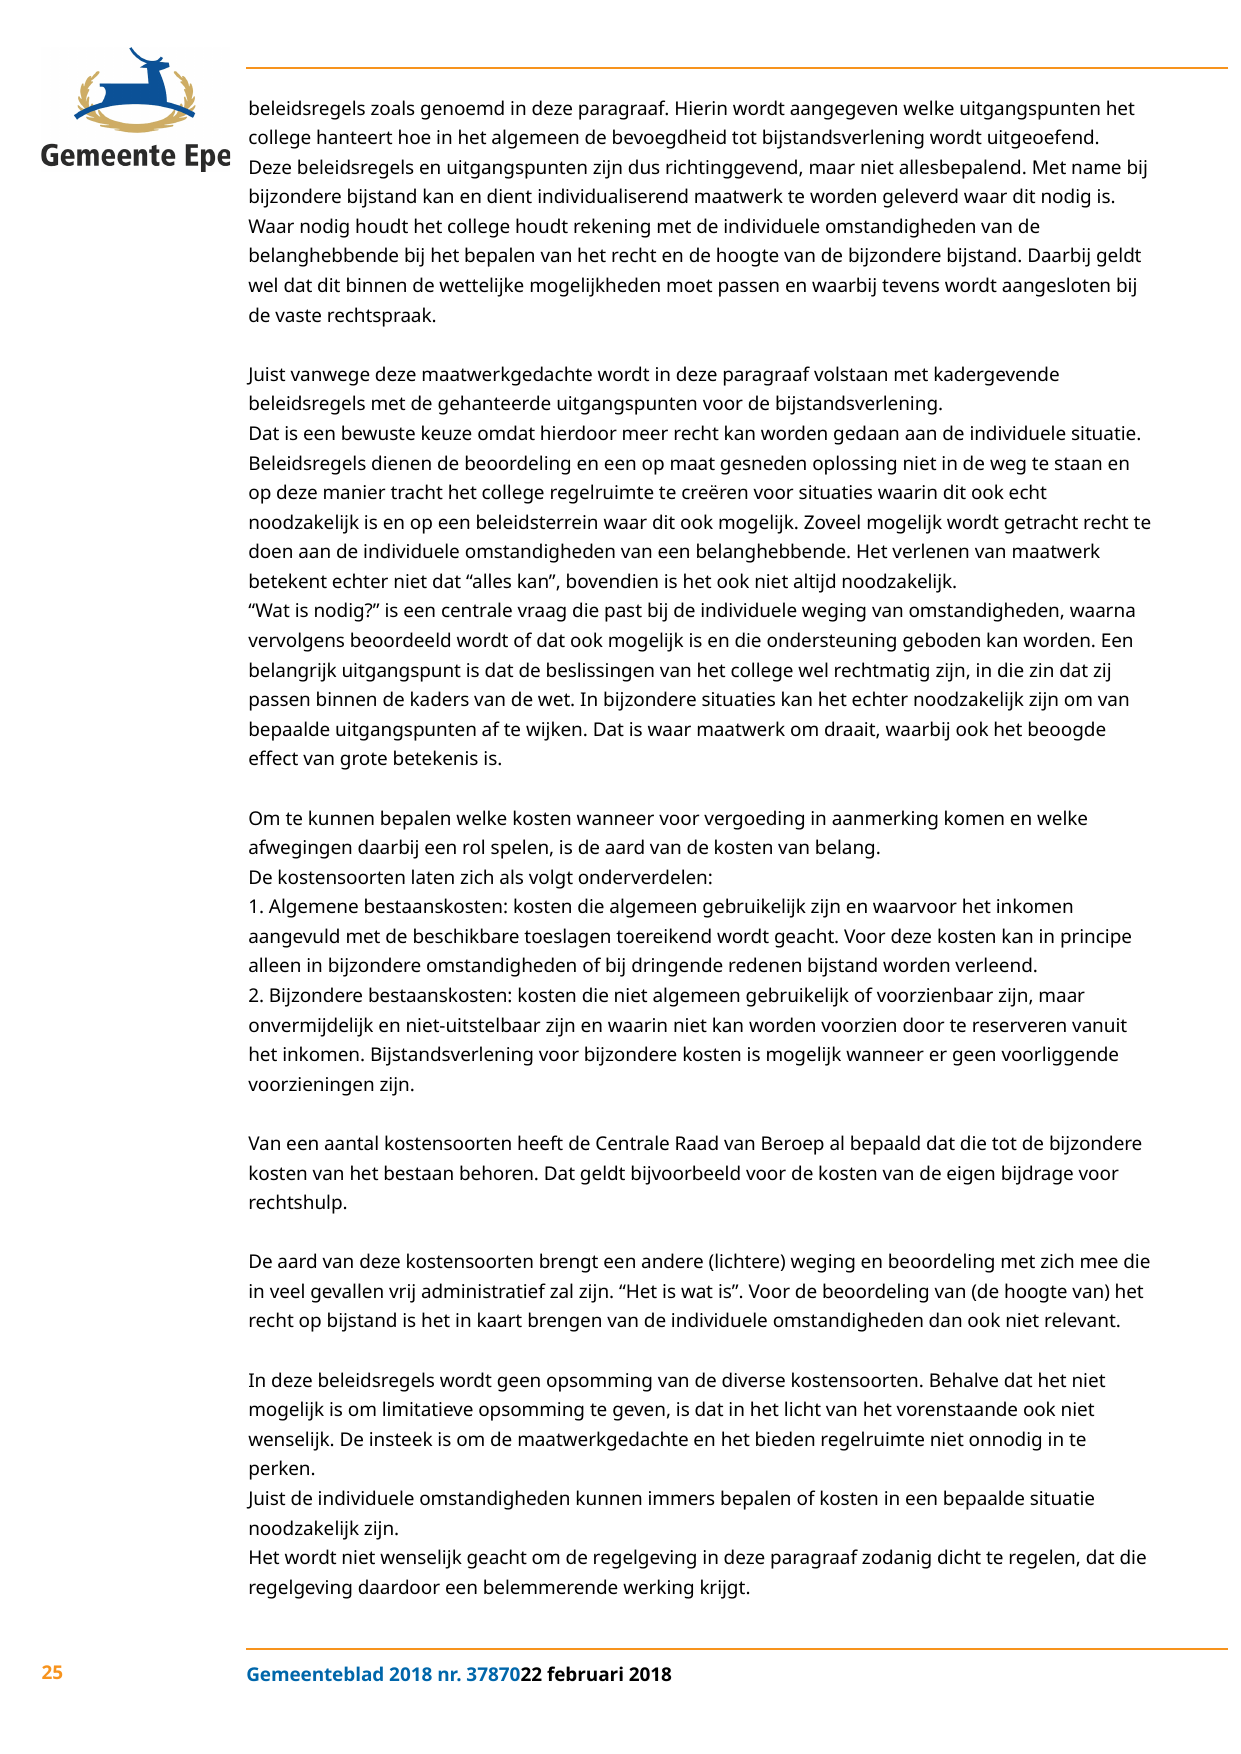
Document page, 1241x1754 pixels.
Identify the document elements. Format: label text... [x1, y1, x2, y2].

text In deze beleidsregels wordt geen opsomming van de diverse kostensoorten. Behalve dat het niet mogelijk is om limitatieve opsomming te geven, is dat in het licht van het vorenstaande ook niet wenselijk. De insteek is om de maatwerkgedachte en het bieden regelruimte niet onnodig in te perken. [248, 1367, 1152, 1481]
text Juist vanwege deze maatwerkgedachte wordt in deze paragraaf volstaan met kadergevende beleidsregels met de gehanteerde uitgangspunten voor de bijstandsverlening. [248, 361, 1152, 416]
text Om te kunnen bepalen welke kosten wanneer voor vergoeding in aanmerking komen en welke afwegingen daarbij een rol spelen, is de aard van de kosten van belang. [248, 805, 1152, 860]
text Het wordt niet wenselijk geacht om de regelgeving in deze paragraaf zodanig dicht te regelen, dat die regelgeving daardoor een belemmerende werking krijgt. [248, 1544, 1152, 1600]
picture [41, 47, 231, 172]
text 2. Bijzondere bestaanskosten: kosten die niet algemeen gebruikelijk of voorzienbaar zijn, maar onvermijdelijk en niet-uitstelbaar zijn en waarin niet kan worden voorzien door te reserveren vanuit het inkomen. Bijstandsverlening voor bijzondere kosten is mogelijk wanneer er geen voorliggende voorzieningen zijn. [248, 982, 1152, 1097]
text De kostensoorten laten zich als volgt onderverdelen: [248, 864, 1152, 890]
text Van een aantal kostensoorten heeft de Centrale Raad van Beroep al bepaald dat die tot de bijzondere kosten van het bestaan behoren. Dat geldt bijvoorbeeld voor de kosten van de eigen bijdrage voor rechtshulp. [248, 1130, 1152, 1215]
text Deze beleidsregels en uitgangspunten zijn dus richtinggevend, maar niet allesbepalend. Met name bij bijzondere bijstand kan en dient individualiserend maatwerk te worden geleverd waar dit nodig is. Waar nodig houdt het college houdt rekening met de individuele omstandigheden van de belanghebbende bij het bepalen van het recht en de hoogte van de bijzondere bijstand. Daarbij geldt wel dat dit binnen de wettelijke mogelijkheden moet passen en waarbij tevens wordt aangesloten bij de vaste rechtspraak. [248, 154, 1152, 328]
text Juist de individuele omstandigheden kunnen immers bepalen of kosten in een bepaalde situatie noodzakelijk zijn. [248, 1485, 1152, 1541]
text 1. Algemene bestaanskosten: kosten die algemeen gebruikelijk zijn en waarvoor het inkomen aangevuld met de beschikbare toeslagen toereikend wordt geacht. Voor deze kosten kan in principe alleen in bijzondere omstandigheden of bij dringende redenen bijstand worden verleend. [248, 893, 1152, 978]
text “Wat is nodig?” is een centrale vraag die past bij de individuele weging van omstandigheden, waarna vervolgens beoordeeld wordt of dat ook mogelijk is en die ondersteuning geboden kan worden. Een belangrijk uitgangspunt is dat de beslissingen van het college wel rechtmatig zijn, in die zin dat zij passen binnen de kaders van de wet. In bijzondere situaties kan het echter noodzakelijk zijn om van bepaalde uitgangspunten af te wijken. Dat is waar maatwerk om draait, waarbij ook het beoogde effect van grote betekenis is. [248, 598, 1152, 771]
text beleidsregels zoals genoemd in deze paragraaf. Hierin wordt aangegeven welke uitgangspunten het college hanteert hoe in het algemeen de bevoegdheid tot bijstandsverlening wordt uitgeoefend. [248, 95, 1152, 150]
text Dat is een bewuste keuze omdat hierdoor meer recht kan worden gedaan aan de individuele situatie. Beleidsregels dienen de beoordeling en een op maat gesneden oplossing niet in de weg te staan en op deze manier tracht het college regelruimte te creëren voor situaties waarin dit ook echt noodzakelijk is en op een beleidsterrein waar dit ook mogelijk. Zoveel mogelijk wordt getracht recht te doen aan de individuele omstandigheden van een belanghebbende. Het verlenen van maatwerk betekent echter niet dat “alles kan”, bovendien is het ook niet altijd noodzakelijk. [248, 420, 1152, 594]
text De aard van deze kostensoorten brengt een andere (lichtere) weging en beoordeling met zich mee die in veel gevallen vrij administratief zal zijn. “Het is wat is”. Voor de beoordeling van (de hoogte van) het recht op bijstand is het in kaart brengen van de individuele omstandigheden dan ook niet relevant. [248, 1248, 1152, 1333]
